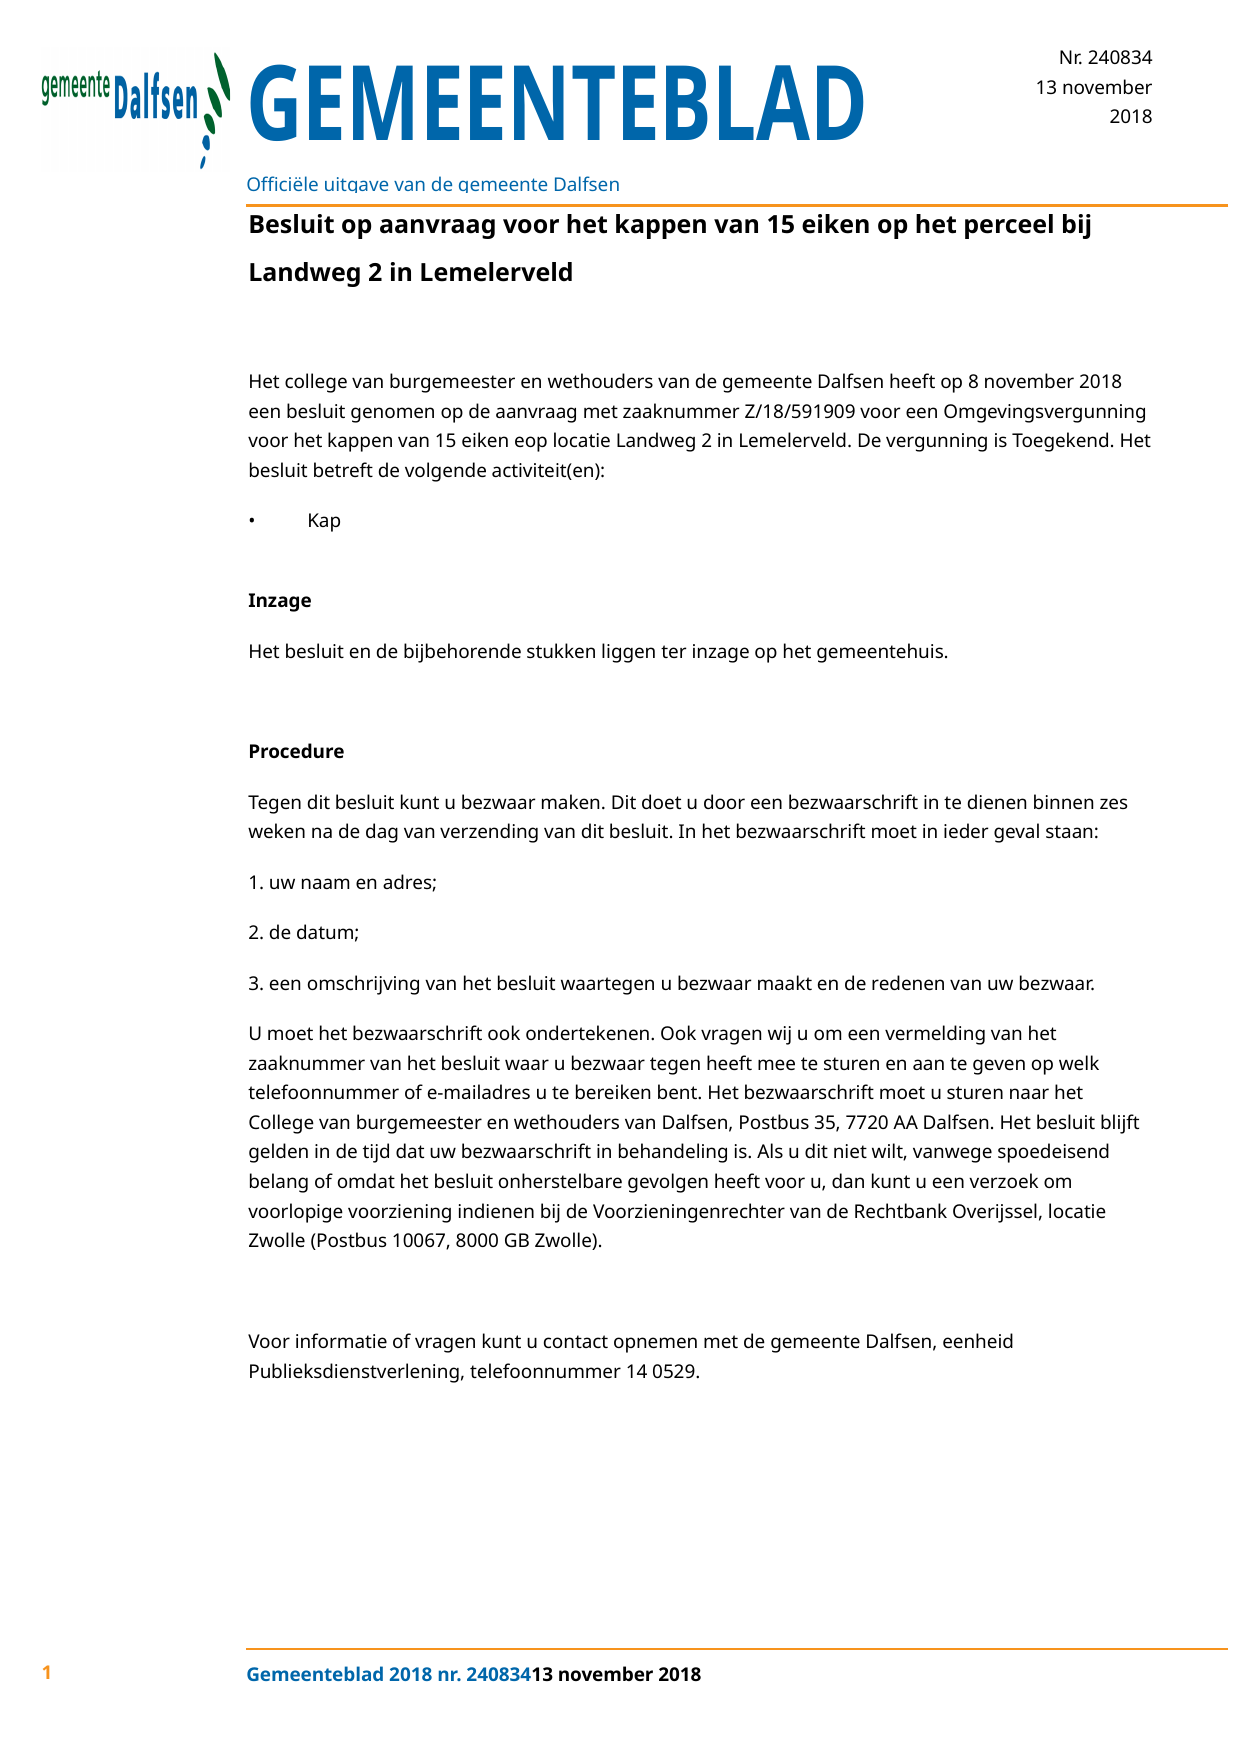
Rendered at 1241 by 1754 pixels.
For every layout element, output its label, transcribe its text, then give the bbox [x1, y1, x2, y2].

text Inzage [248, 587, 1152, 613]
text Procedure [248, 739, 1152, 764]
list Kap [248, 507, 1152, 533]
picture [41, 47, 231, 172]
text Het college van burgemeester en wethouders van de gemeente Dalfsen heeft op 8 november 2018 een besluit genomen op de aanvraag met zaaknummer Z/18/591909 voor een Omgevingsvergunning voor het kappen van 15 eiken eop locatie Landweg 2 in Lemelerveld. De vergunning is Toegekend. Het besluit betreft de volgende activiteit(en): [248, 368, 1152, 483]
text 2. de datum; [248, 919, 1152, 945]
text Het besluit en de bijbehorende stukken liggen ter inzage op het gemeentehuis. [248, 638, 1152, 664]
text Voor informatie of vragen kunt u contact opnemen met de gemeente Dalfsen, eenheid Publieksdienstverlening, telefoonnummer 14 0529. [248, 1328, 1152, 1384]
text Besluit op aanvraag voor het kappen van 15 eiken op het perceel bij Landweg 2 in Lemelerveld [248, 207, 1152, 288]
text 1. uw naam en adres; [248, 869, 1152, 895]
text U moet het bezwaarschrift ook ondertekenen. Ook vragen wij u om een vermelding van het zaaknummer van het besluit waar u bezwaar tegen heeft mee te sturen en aan te geven op welk telefoonnummer of e-mailadres u te bereiken bent. Het bezwaarschrift moet u sturen naar het College van burgemeester en wethouders van Dalfsen, Postbus 35, 7720 AA Dalfsen. Het besluit blijft gelden in de tijd dat uw bezwaarschrift in behandeling is. Als u dit niet wilt, vanwege spoedeisend belang of omdat het besluit onherstelbare gevolgen heeft voor u, dan kunt u een verzoek om voorlopige voorziening indienen bij de Voorzieningenrechter van de Rechtbank Overijssel, locatie Zwolle (Postbus 10067, 8000 GB Zwolle). [248, 1020, 1152, 1253]
text 3. een omschrijving van het besluit waartegen u bezwaar maakt en de redenen van uw bezwaar. [248, 970, 1152, 996]
text Tegen dit besluit kunt u bezwaar maken. Dit doet u door een bezwaarschrift in te dienen binnen zes weken na de dag van verzending van dit besluit. In het bezwaarschrift moet in ieder geval staan: [248, 789, 1152, 844]
